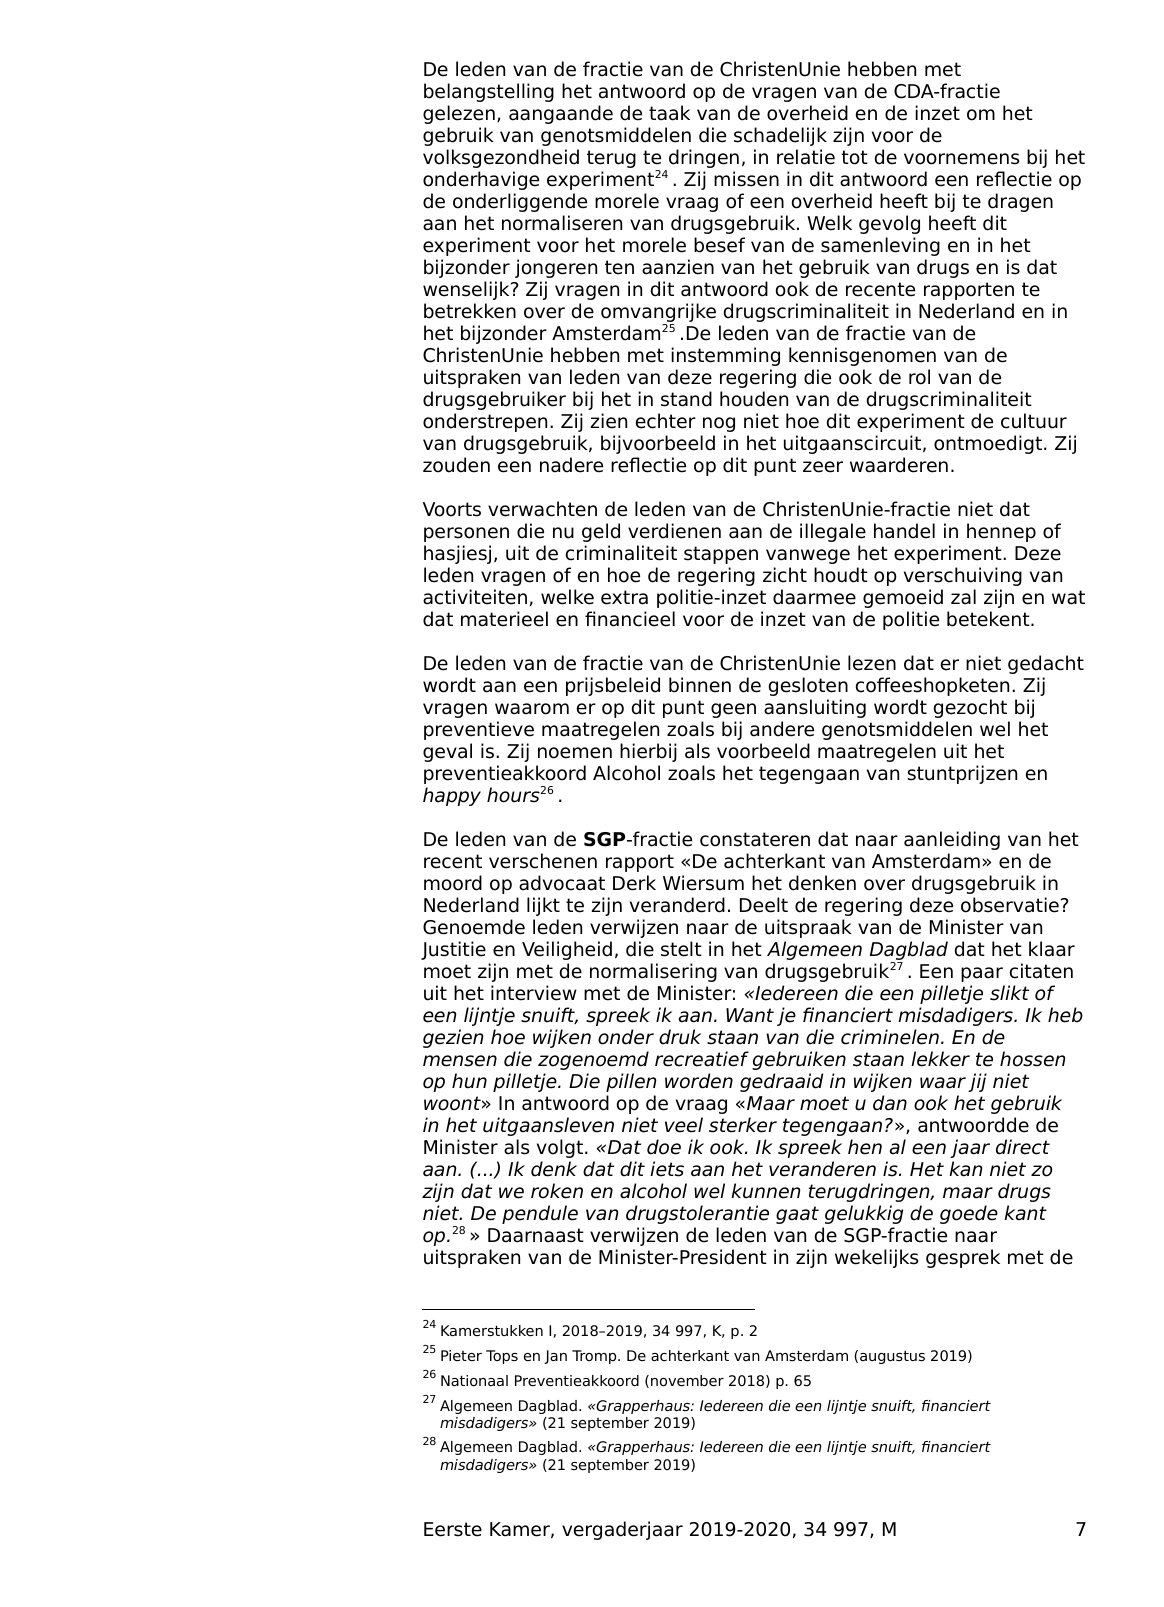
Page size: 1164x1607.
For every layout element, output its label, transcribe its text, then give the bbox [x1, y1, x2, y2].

text Algemeen Dagblad. «Grapperhaus: Iedereen die een lijntje snuift, financiert misdadigers» (21 september 2019) [422, 1435, 1087, 1474]
text De leden van de SGP-fractie constateren dat naar aanleiding van het recent verschenen rapport «De achterkant van Amsterdam» en de moord op advocaat Derk Wiersum het denken over drugsgebruik in Nederland lijkt te zijn veranderd. Deelt de regering deze observatie? Genoemde leden verwijzen naar de uitspraak van de Minister van Justitie en Veiligheid, die stelt in het Algemeen Dagblad dat het klaar moet zijn met de normalisering van drugsgebruik. Een paar citaten uit het interview met de Minister: «Iedereen die een pilletje slikt of een lijntje snuift, spreek ik aan. Want je financiert misdadigers. Ik heb gezien hoe wijken onder druk staan van die criminelen. En de mensen die zogenoemd recreatief gebruiken staan lekker te hossen op hun pilletje. Die pillen worden gedraaid in wijken waar jij niet woont» In antwoord op de vraag «Maar moet u dan ook het gebruik in het uitgaansleven niet veel sterker tegengaan?», antwoordde de Minister als volgt. «Dat doe ik ook. Ik spreek hen al een jaar direct aan. (...) Ik denk dat dit iets aan het veranderen is. Het kan niet zo zijn dat we roken en alcohol wel kunnen terugdringen, maar drugs niet. De pendule van drugstolerantie gaat gelukkig de goede kant op.» Daarnaast verwijzen de leden van de SGP-fractie naar uitspraken van de Minister-President in zijn wekelijks gesprek met de [422, 829, 1087, 1268]
text Voorts verwachten de leden van de ChristenUnie-fractie niet dat personen die nu geld verdienen aan de illegale handel in hennep of hasjiesj, uit de criminaliteit stappen vanwege het experiment. Deze leden vragen of en hoe de regering zicht houdt op verschuiving van activiteiten, welke extra politie-inzet daarmee gemoeid zal zijn en wat dat materieel en financieel voor de inzet van de politie betekent. [422, 499, 1087, 631]
text De leden van de fractie van de ChristenUnie hebben met belangstelling het antwoord op de vragen van de CDA-fractie gelezen, aangaande de taak van de overheid en de inzet om het gebruik van genotsmiddelen die schadelijk zijn voor de volksgezondheid terug te dringen, in relatie tot de voornemens bij het onderhavige experiment. Zij missen in dit antwoord een reflectie op de onderliggende morele vraag of een overheid heeft bij te dragen aan het normaliseren van drugsgebruik. Welk gevolg heeft dit experiment voor het morele besef van de samenleving en in het bijzonder jongeren ten aanzien van het gebruik van drugs en is dat wenselijk? Zij vragen in dit antwoord ook de recente rapporten te betrekken over de omvangrijke drugscriminaliteit in Nederland en in het bijzonder Amsterdam.De leden van de fractie van de ChristenUnie hebben met instemming kennisgenomen van de uitspraken van leden van deze regering die ook de rol van de drugsgebruiker bij het in stand houden van de drugscriminaliteit onderstrepen. Zij zien echter nog niet hoe dit experiment de cultuur van drugsgebruik, bijvoorbeeld in het uitgaanscircuit, ontmoedigt. Zij zouden een nadere reflectie op dit punt zeer waarderen. [422, 59, 1087, 477]
text De leden van de fractie van de ChristenUnie lezen dat er niet gedacht wordt aan een prijsbeleid binnen de gesloten coffeeshopketen. Zij vragen waarom er op dit punt geen aansluiting wordt gezocht bij preventieve maatregelen zoals bij andere genotsmiddelen wel het geval is. Zij noemen hierbij als voorbeeld maatregelen uit het preventieakkoord Alcohol zoals het tegengaan van stuntprijzen en happy hours. [422, 653, 1087, 807]
text Algemeen Dagblad. «Grapperhaus: Iedereen die een lijntje snuift, financiert misdadigers» (21 september 2019) [422, 1393, 1087, 1432]
text Pieter Tops en Jan Tromp. De achterkant van Amsterdam (augustus 2019) [422, 1343, 1087, 1366]
text Kamerstukken I, 2018–2019, 34 997, K, p. 2 [422, 1318, 1087, 1341]
text Nationaal Preventieakkoord (november 2018) p. 65 [422, 1368, 1087, 1391]
